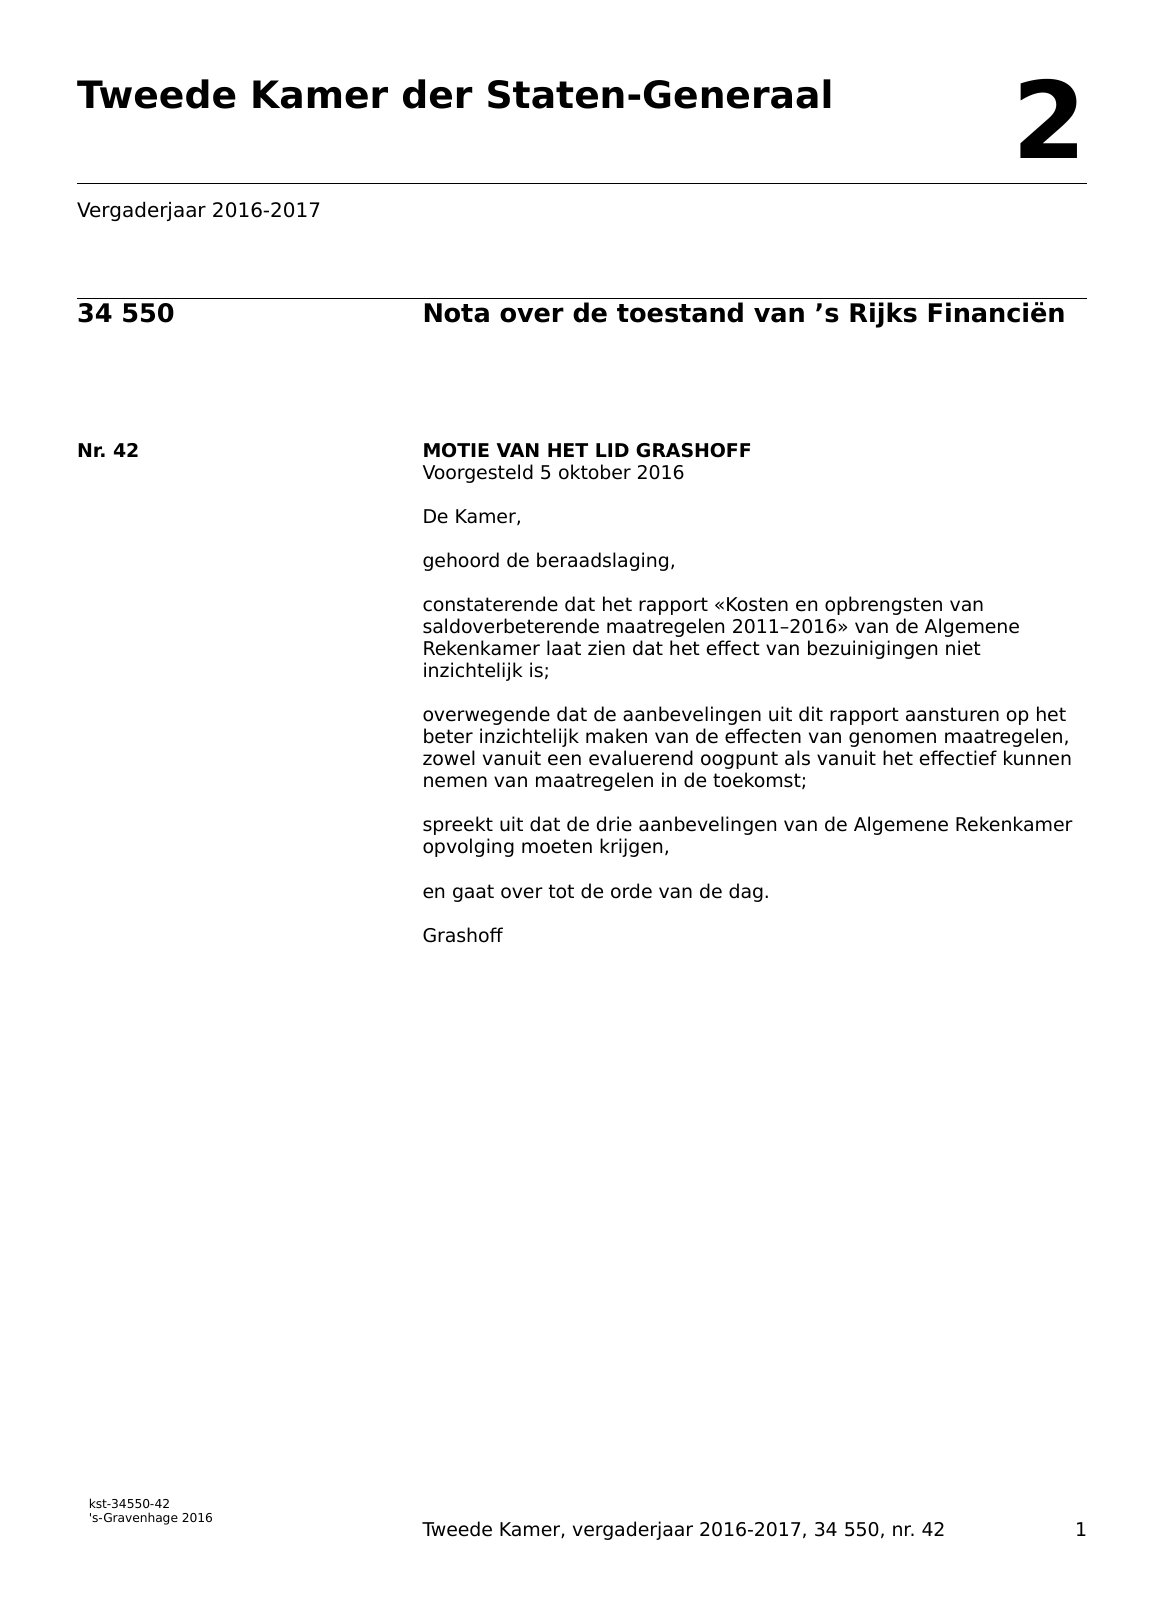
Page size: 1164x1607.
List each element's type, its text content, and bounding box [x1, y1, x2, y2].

text kst-34550-42 [88, 1497, 323, 1511]
table_cell Vergaderjaar 2016-2017 [77, 184, 1087, 298]
text en gaat over tot de orde van de dag. [422, 881, 1087, 902]
subtitle 34 550 Nota over de toestand van ’s Rijks Financiën [77, 299, 1087, 329]
text overwegende dat de aanbevelingen uit dit rapport aansturen op het beter inzichtelijk maken van de effecten van genomen maatregelen, zowel vanuit een evaluerend oogpunt als vanuit het effectief kunnen nemen van maatregelen in de toekomst; [422, 704, 1087, 792]
text gehoord de beraadslaging, [422, 550, 1087, 572]
table_header Tweede Kamer der Staten-Generaal [77, 59, 886, 183]
text Voorgesteld 5 oktober 2016 [422, 462, 1087, 484]
table_header 2 [886, 59, 1087, 183]
text spreekt uit dat de drie aanbevelingen van de Algemene Rekenkamer opvolging moeten krijgen, [422, 814, 1087, 858]
text De Kamer, [422, 506, 1087, 528]
text 's-Gravenhage 2016 [88, 1511, 323, 1525]
text constaterende dat het rapport «Kosten en opbrengsten van saldoverbeterende maatregelen 2011–2016» van de Algemene Rekenkamer laat zien dat het effect van bezuinigingen niet inzichtelijk is; [422, 594, 1087, 682]
text Grashoff [422, 925, 1087, 947]
subtitle Nr. 42 MOTIE VAN HET LID GRASHOFF [77, 440, 1087, 462]
